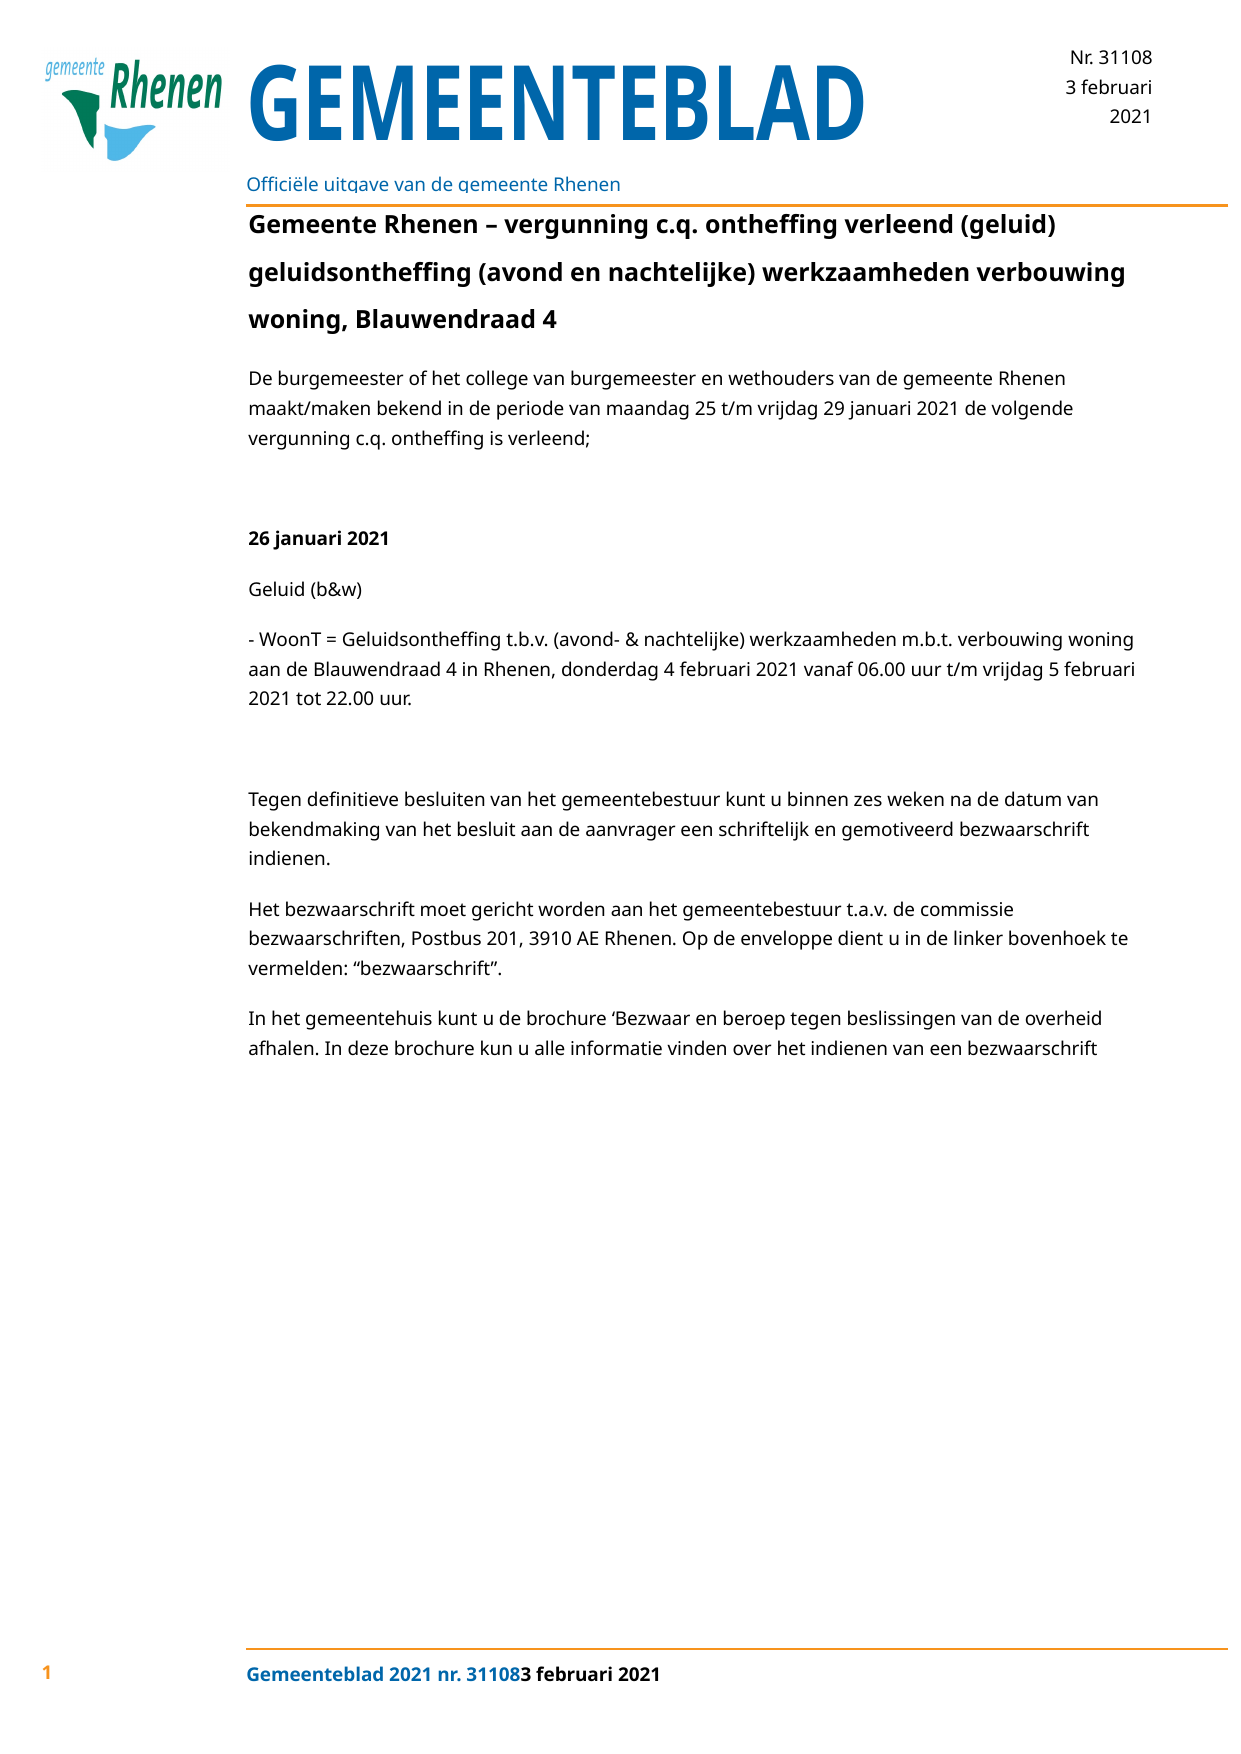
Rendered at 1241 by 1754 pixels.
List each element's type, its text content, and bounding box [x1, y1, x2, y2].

text Gemeente Rhenen – vergunning c.q. ontheffing verleend (geluid) geluidsontheffing (avond en nachtelijke) werkzaamheden verbouwing woning, Blauwendraad 4 [248, 207, 1152, 336]
text In het gemeentehuis kunt u de brochure ‘Bezwaar en beroep tegen beslissingen van de overheid afhalen. In deze brochure kun u alle informatie vinden over het indienen van een bezwaarschrift [248, 1006, 1152, 1061]
text Geluid (b&w) [248, 576, 1152, 602]
text Tegen definitieve besluiten van het gemeentebestuur kunt u binnen zes weken na de datum van bekendmaking van het besluit aan de aanvrager een schriftelijk en gemotiveerd bezwaarschrift indienen. [248, 786, 1152, 871]
text Het bezwaarschrift moet gericht worden aan het gemeentebestuur t.a.v. de commissie bezwaarschriften, Postbus 201, 3910 AE Rhenen. Op de enveloppe dient u in de linker bovenhoek te vermelden: “bezwaarschrift”. [248, 896, 1152, 981]
text - WoonT = Geluidsontheffing t.b.v. (avond- & nachtelijke) werkzaamheden m.b.t. verbouwing woning aan de Blauwendraad 4 in Rhenen, donderdag 4 februari 2021 vanaf 06.00 uur t/m vrijdag 5 februari 2021 tot 22.00 uur. [248, 626, 1152, 711]
picture [41, 47, 231, 172]
text 26 januari 2021 [248, 526, 1152, 551]
text De burgemeester of het college van burgemeester en wethouders van de gemeente Rhenen maakt/maken bekend in de periode van maandag 25 t/m vrijdag 29 januari 2021 de volgende vergunning c.q. ontheffing is verleend; [248, 366, 1152, 450]
